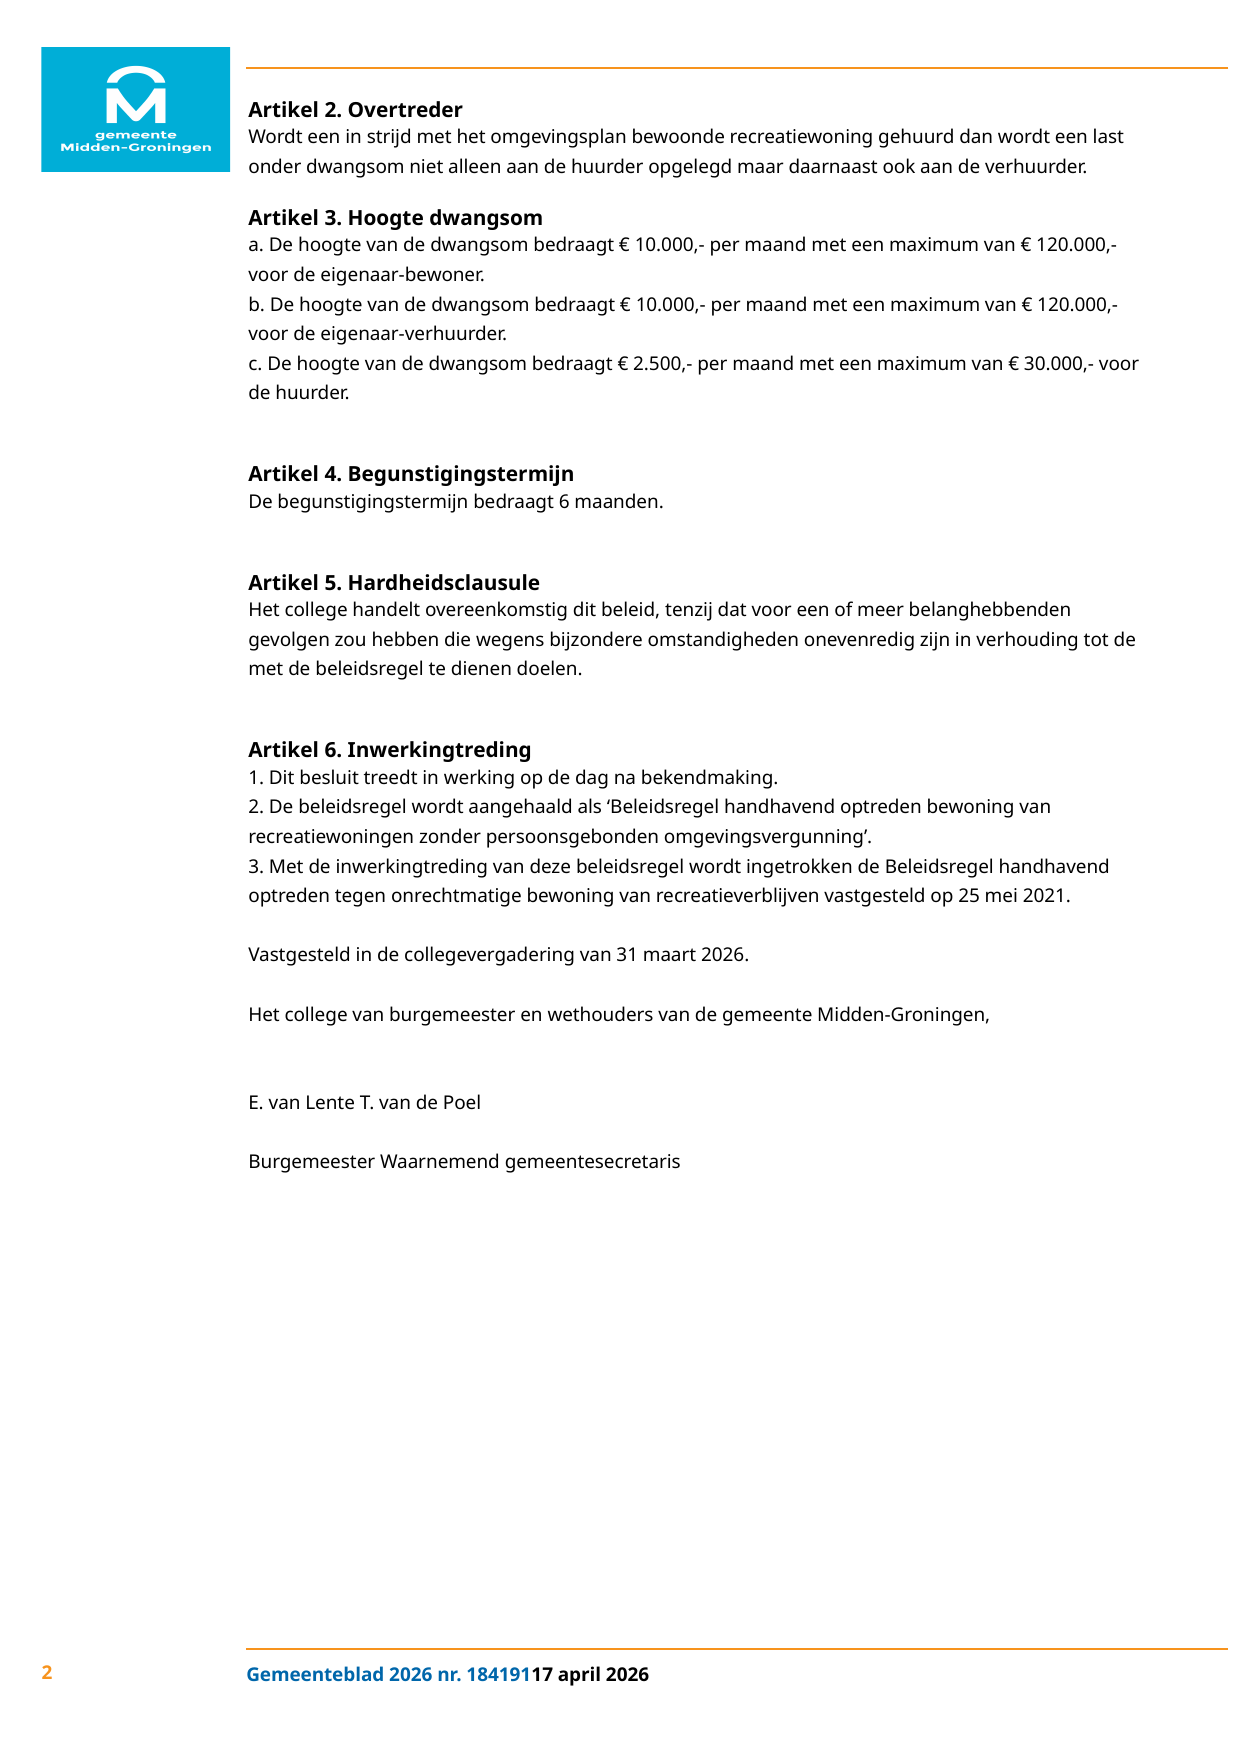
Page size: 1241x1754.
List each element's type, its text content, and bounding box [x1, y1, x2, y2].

picture [108, 66, 164, 82]
text Artikel 5. Hardheidsclausule [248, 568, 1152, 596]
text Burgemeester Waarnemend gemeentesecretaris [248, 1149, 1152, 1174]
text Artikel 6. Inwerkingtreding [248, 736, 1152, 764]
text c. De hoogte van de dwangsom bedraagt € 2.500,- per maand met een maximum van € 30.000,- voor de huurder. [248, 350, 1152, 405]
picture [184, 146, 190, 153]
text E. van Lente T. van de Poel [248, 1089, 1152, 1115]
text Artikel 2. Overtreder [248, 95, 1152, 123]
text 2. De beleidsregel wordt aangehaald als ‘Beleidsregel handhavend optreden bewoning van recreatiewoningen zonder persoonsgebonden omgevingsvergunning’. [248, 794, 1152, 849]
text Artikel 4. Begunstigingstermijn [248, 459, 1152, 488]
picture [107, 89, 165, 122]
text Wordt een in strijd met het omgevingsplan bewoonde recreatiewoning gehuurd dan wordt een last onder dwangsom niet alleen aan de huurder opgelegd maar daarnaast ook aan de verhuurder. [248, 123, 1152, 178]
text Het college van burgemeester en wethouders van de gemeente Midden-Groningen, [248, 1001, 1152, 1026]
text 3. Met de inwerkingtreding van deze beleidsregel wordt ingetrokken de Beleidsregel handhavend optreden tegen onrechtmatige bewoning van recreatieverblijven vastgesteld op 25 mei 2021. [248, 853, 1152, 908]
text 1. Dit besluit treedt in werking op de dag na bekendmaking. [248, 764, 1152, 790]
text Het college handelt overeenkomstig dit beleid, tenzij dat voor een of meer belanghebbenden gevolgen zou hebben die wegens bijzondere omstandigheden onevenredig zijn in verhouding tot de met de beleidsregel te dienen doelen. [248, 596, 1152, 681]
text a. De hoogte van de dwangsom bedraagt € 10.000,- per maand met een maximum van € 120.000,- voor de eigenaar-bewoner. [248, 232, 1152, 287]
text Artikel 3. Hoogte dwangsom [248, 203, 1152, 232]
text Vastgesteld in de collegevergadering van 31 maart 2026. [248, 942, 1152, 967]
text De begunstigingstermijn bedraagt 6 maanden. [248, 488, 1152, 514]
text b. De hoogte van de dwangsom bedraagt € 10.000,- per maand met een maximum van € 120.000,- voor de eigenaar-verhuurder. [248, 291, 1152, 346]
